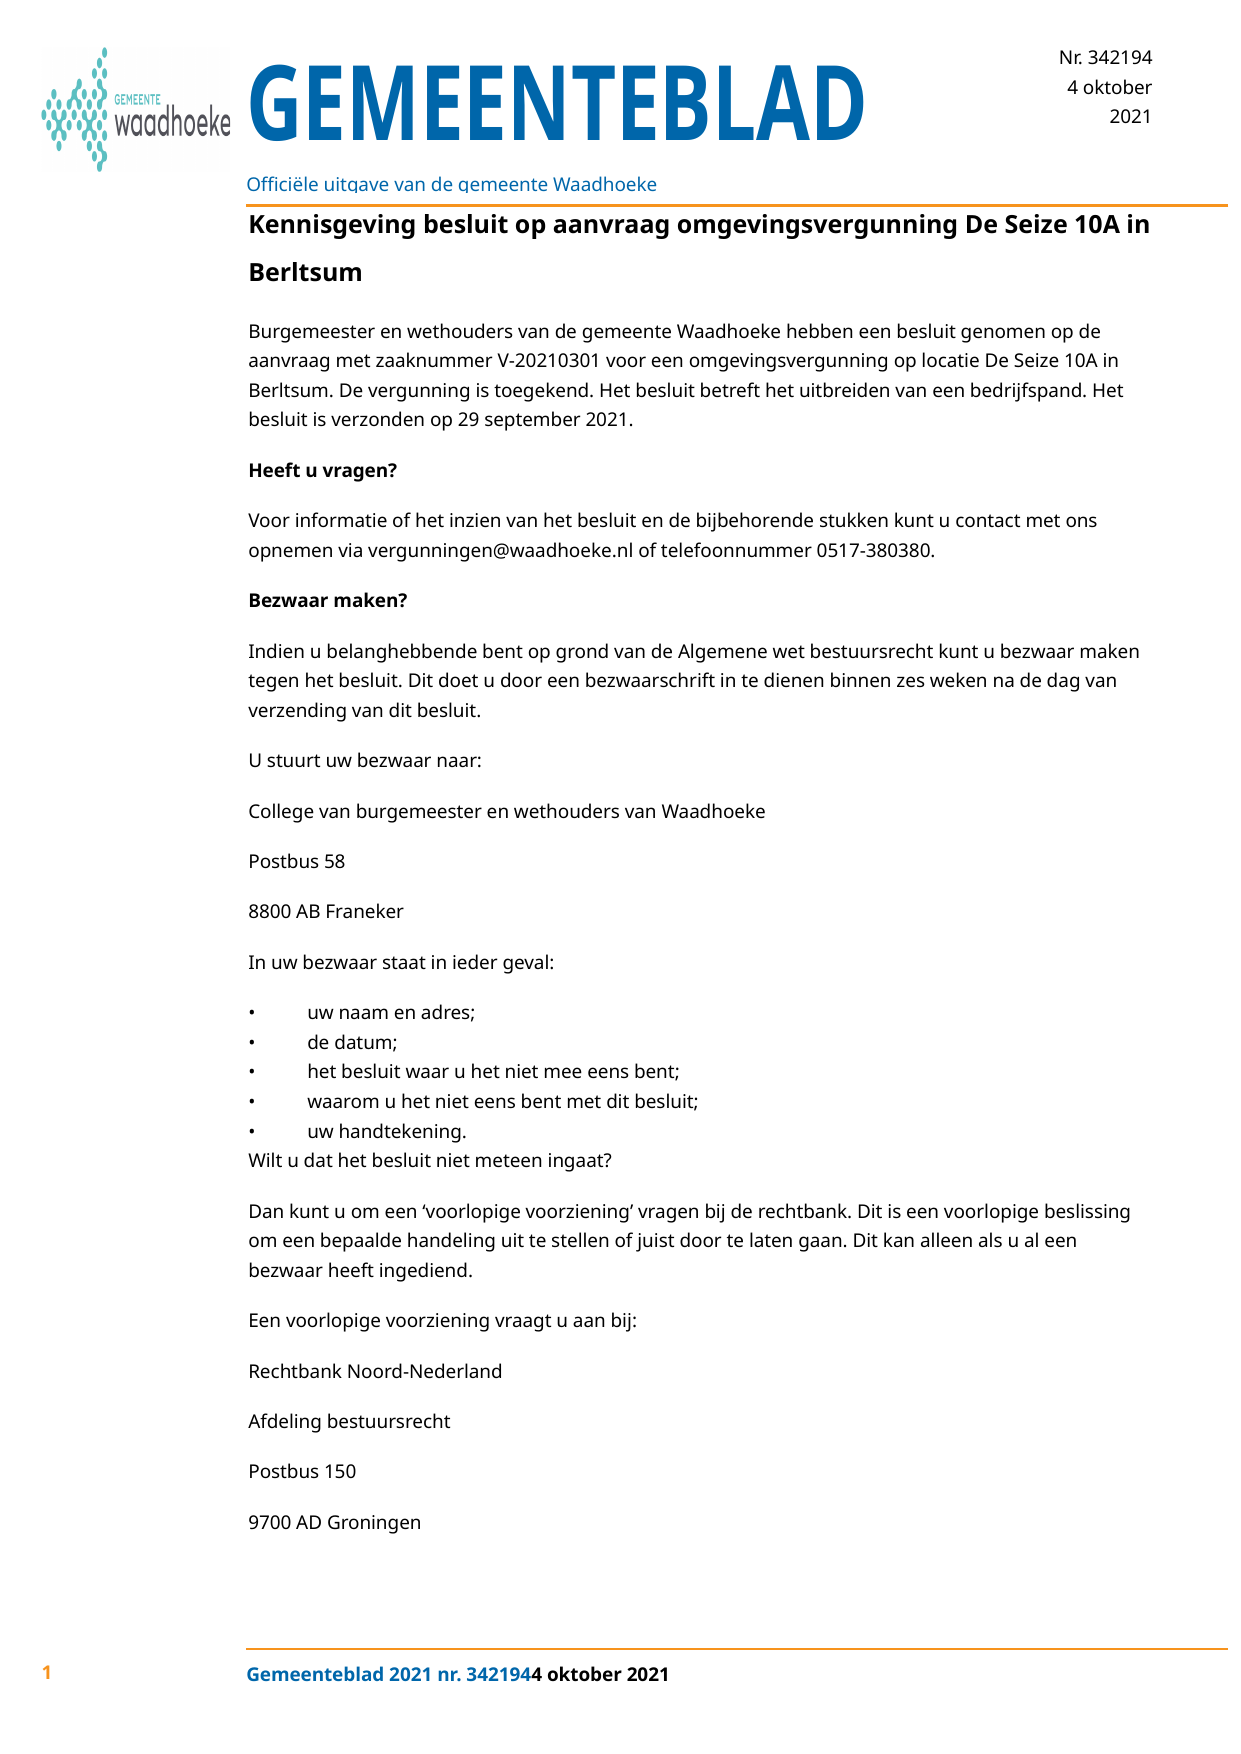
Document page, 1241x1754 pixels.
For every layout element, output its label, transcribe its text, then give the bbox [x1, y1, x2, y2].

text Rechtbank Noord-Nederland [248, 1358, 1152, 1384]
list waarom u het niet eens bent met dit besluit; [248, 1088, 1152, 1114]
text 8800 AB Franeker [248, 899, 1152, 924]
list uw handtekening. [248, 1118, 1152, 1144]
list het besluit waar u het niet mee eens bent; [248, 1059, 1152, 1084]
text Postbus 150 [248, 1459, 1152, 1484]
text Wilt u dat het besluit niet meteen ingaat? [248, 1147, 1152, 1173]
text Kennisgeving besluit op aanvraag omgevingsvergunning De Seize 10A in Berltsum [248, 207, 1152, 288]
text College van burgemeester en wethouders van Waadhoeke [248, 798, 1152, 824]
text Heeft u vragen? [248, 457, 1152, 483]
text Bezwaar maken? [248, 587, 1152, 613]
text In uw bezwaar staat in ieder geval: [248, 949, 1152, 975]
text Burgemeester en wethouders van de gemeente Waadhoeke hebben een besluit genomen op de aanvraag met zaaknummer V-20210301 voor een omgevingsvergunning op locatie De Seize 10A in Berltsum. De vergunning is toegekend. Het besluit betreft het uitbreiden van een bedrijfspand. Het besluit is verzonden op 29 september 2021. [248, 318, 1152, 432]
text Afdeling bestuursrecht [248, 1408, 1152, 1434]
text Indien u belanghebbende bent op grond van de Algemene wet bestuursrecht kunt u bezwaar maken tegen het besluit. Dit doet u door een bezwaarschrift in te dienen binnen zes weken na de dag van verzending van dit besluit. [248, 638, 1152, 723]
list uw naam en adres; [248, 999, 1152, 1025]
picture [41, 47, 231, 172]
text Postbus 58 [248, 848, 1152, 874]
text Voor informatie of het inzien van het besluit en de bijbehorende stukken kunt u contact met ons opnemen via vergunningen@waadhoeke.nl of telefoonnummer 0517-380380. [248, 507, 1152, 563]
text Een voorlopige voorziening vraagt u aan bij: [248, 1307, 1152, 1333]
text U stuurt uw bezwaar naar: [248, 747, 1152, 773]
text 9700 AD Groningen [248, 1509, 1152, 1535]
list de datum; [248, 1029, 1152, 1055]
text Dan kunt u om een ‘voorlopige voorziening’ vragen bij de rechtbank. Dit is een voorlopige beslissing om een bepaalde handeling uit te stellen of juist door te laten gaan. Dit kan alleen als u al een bezwaar heeft ingediend. [248, 1198, 1152, 1283]
